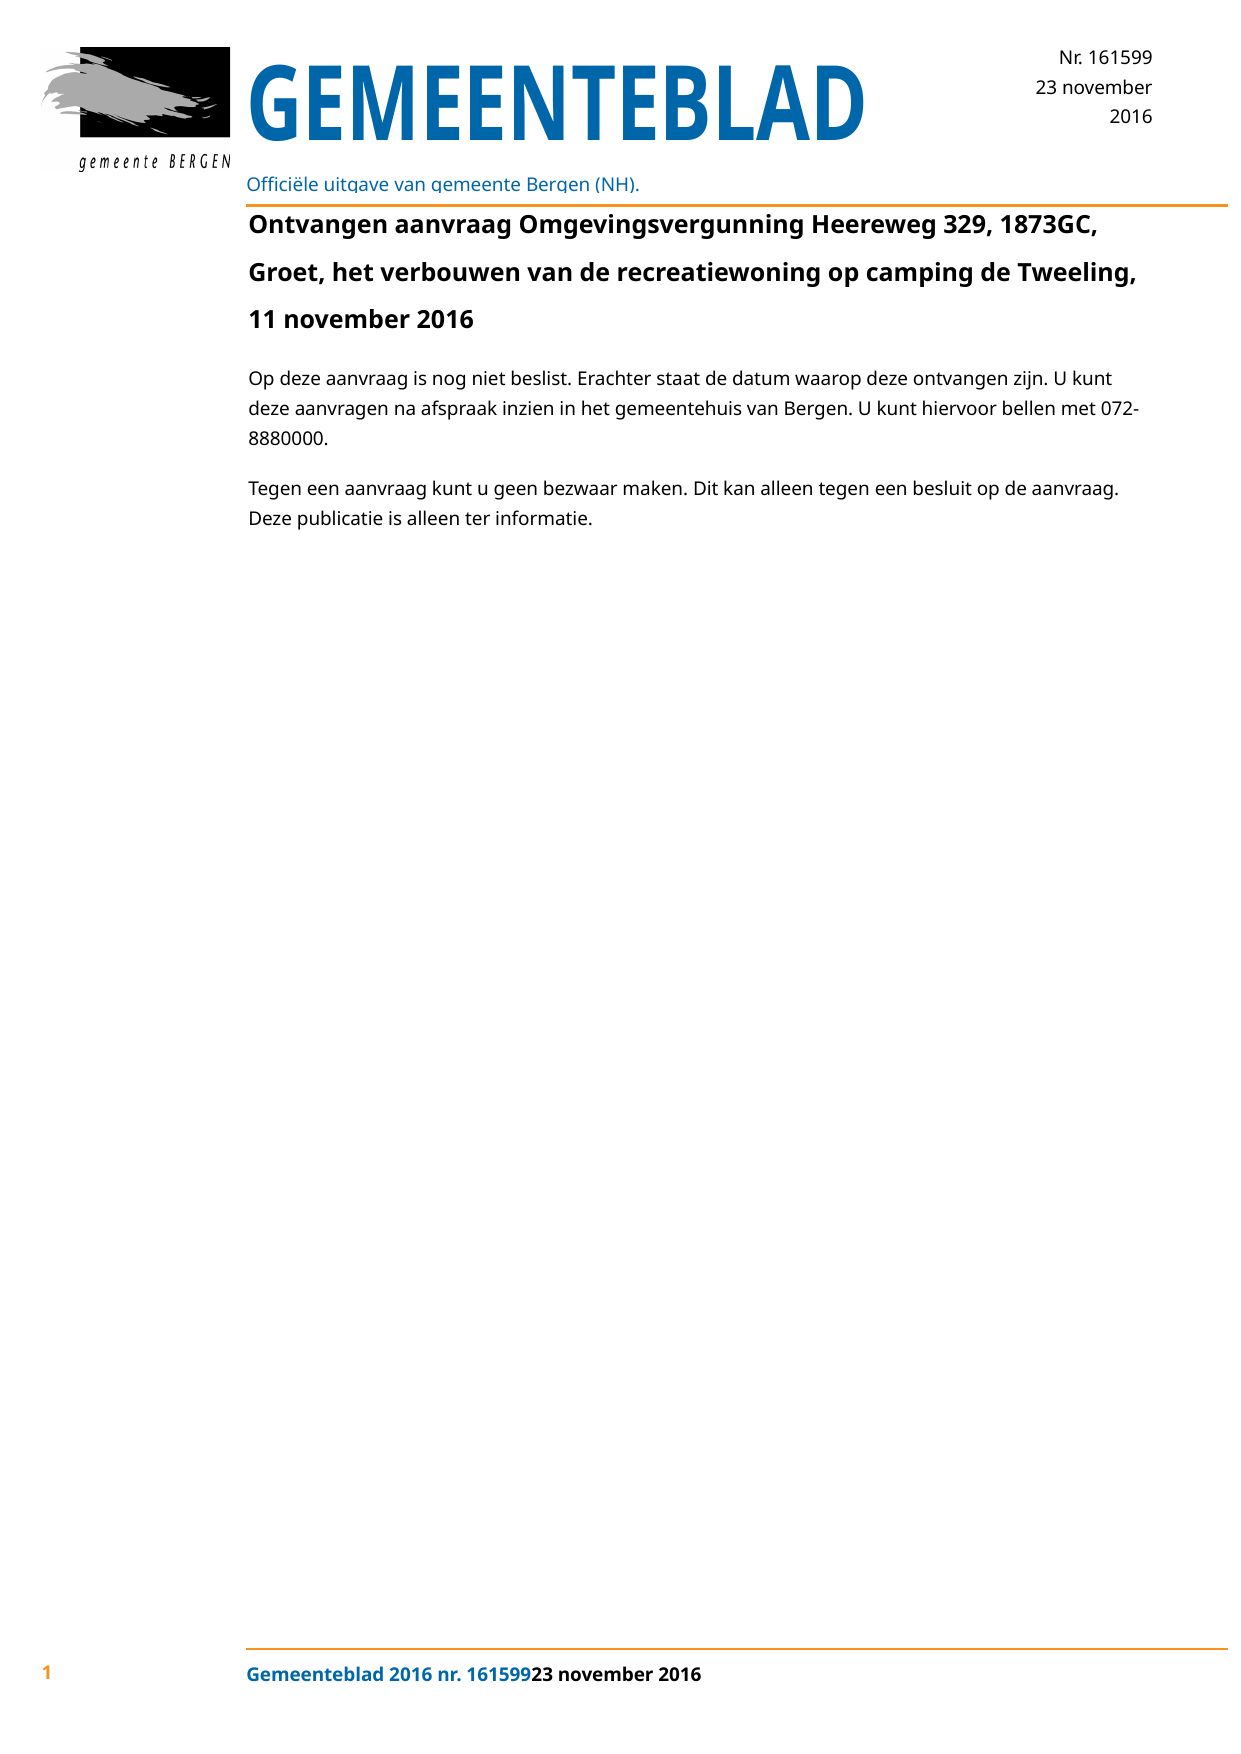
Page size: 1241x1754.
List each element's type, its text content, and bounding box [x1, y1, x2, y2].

text Tegen een aanvraag kunt u geen bezwaar maken. Dit kan alleen tegen een besluit op de aanvraag. Deze publicatie is alleen ter informatie. [248, 475, 1152, 530]
text Op deze aanvraag is nog niet beslist. Erachter staat de datum waarop deze ontvangen zijn. U kunt deze aanvragen na afspraak inzien in het gemeentehuis van Bergen. U kunt hiervoor bellen met 072-8880000. [248, 366, 1152, 450]
text Ontvangen aanvraag Omgevingsvergunning Heereweg 329, 1873GC, Groet, het verbouwen van de recreatiewoning op camping de Tweeling, 11 november 2016 [248, 207, 1152, 336]
picture [41, 47, 231, 172]
